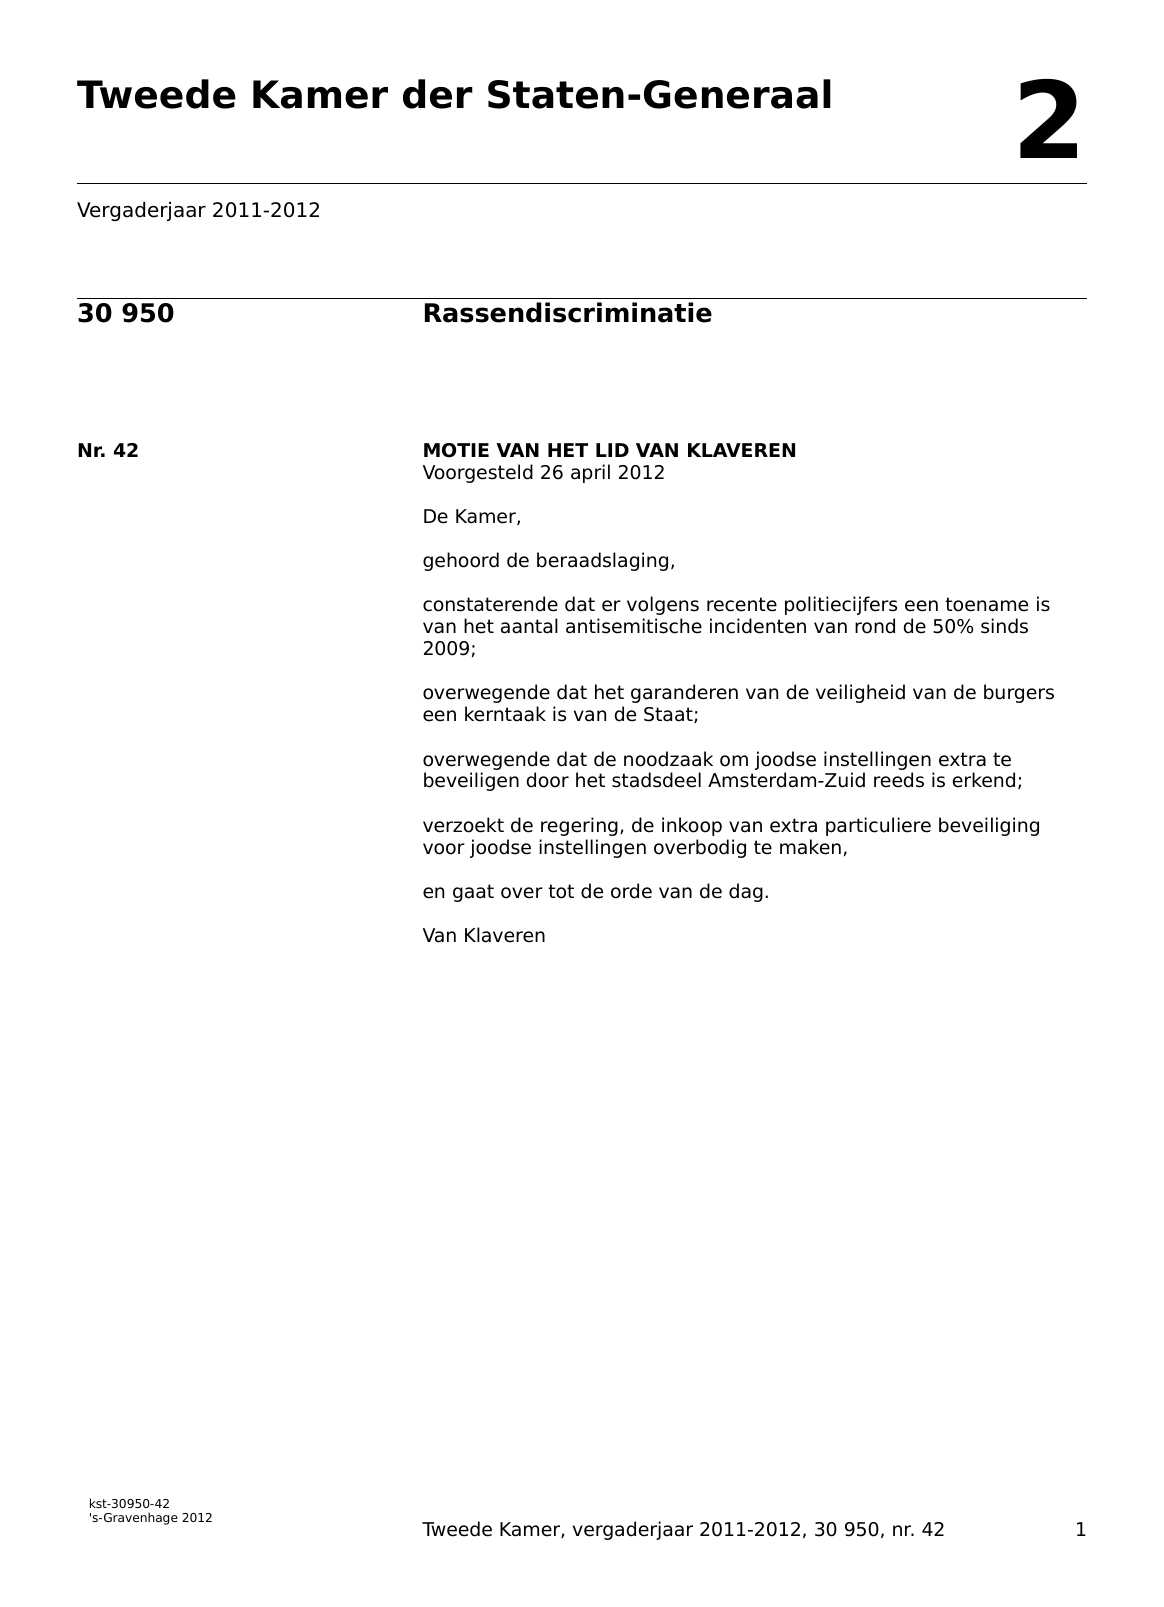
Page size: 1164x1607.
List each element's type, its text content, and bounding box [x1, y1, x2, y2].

table_header Tweede Kamer der Staten-Generaal [77, 59, 886, 183]
text verzoekt de regering, de inkoop van extra particuliere beveiliging voor joodse instellingen overbodig te maken, [422, 814, 1087, 858]
text overwegende dat de noodzaak om joodse instellingen extra te beveiligen door het stadsdeel Amsterdam-Zuid reeds is erkend; [422, 748, 1087, 792]
text gehoord de beraadslaging, [422, 550, 1087, 572]
text De Kamer, [422, 506, 1087, 528]
text overwegende dat het garanderen van de veiligheid van de burgers een kerntaak is van de Staat; [422, 682, 1087, 726]
text constaterende dat er volgens recente politiecijfers een toename is van het aantal antisemitische incidenten van rond de 50% sinds 2009; [422, 594, 1087, 660]
text Voorgesteld 26 april 2012 [422, 462, 1087, 484]
table_cell Vergaderjaar 2011-2012 [77, 184, 1087, 298]
subtitle 30 950 Rassendiscriminatie [77, 299, 1087, 329]
text kst-30950-42 [88, 1497, 323, 1511]
subtitle Nr. 42 MOTIE VAN HET LID VAN KLAVEREN [77, 440, 1087, 462]
table_header 2 [886, 59, 1087, 183]
text Van Klaveren [422, 925, 1087, 947]
text 's-Gravenhage 2012 [88, 1511, 323, 1525]
text en gaat over tot de orde van de dag. [422, 881, 1087, 903]
